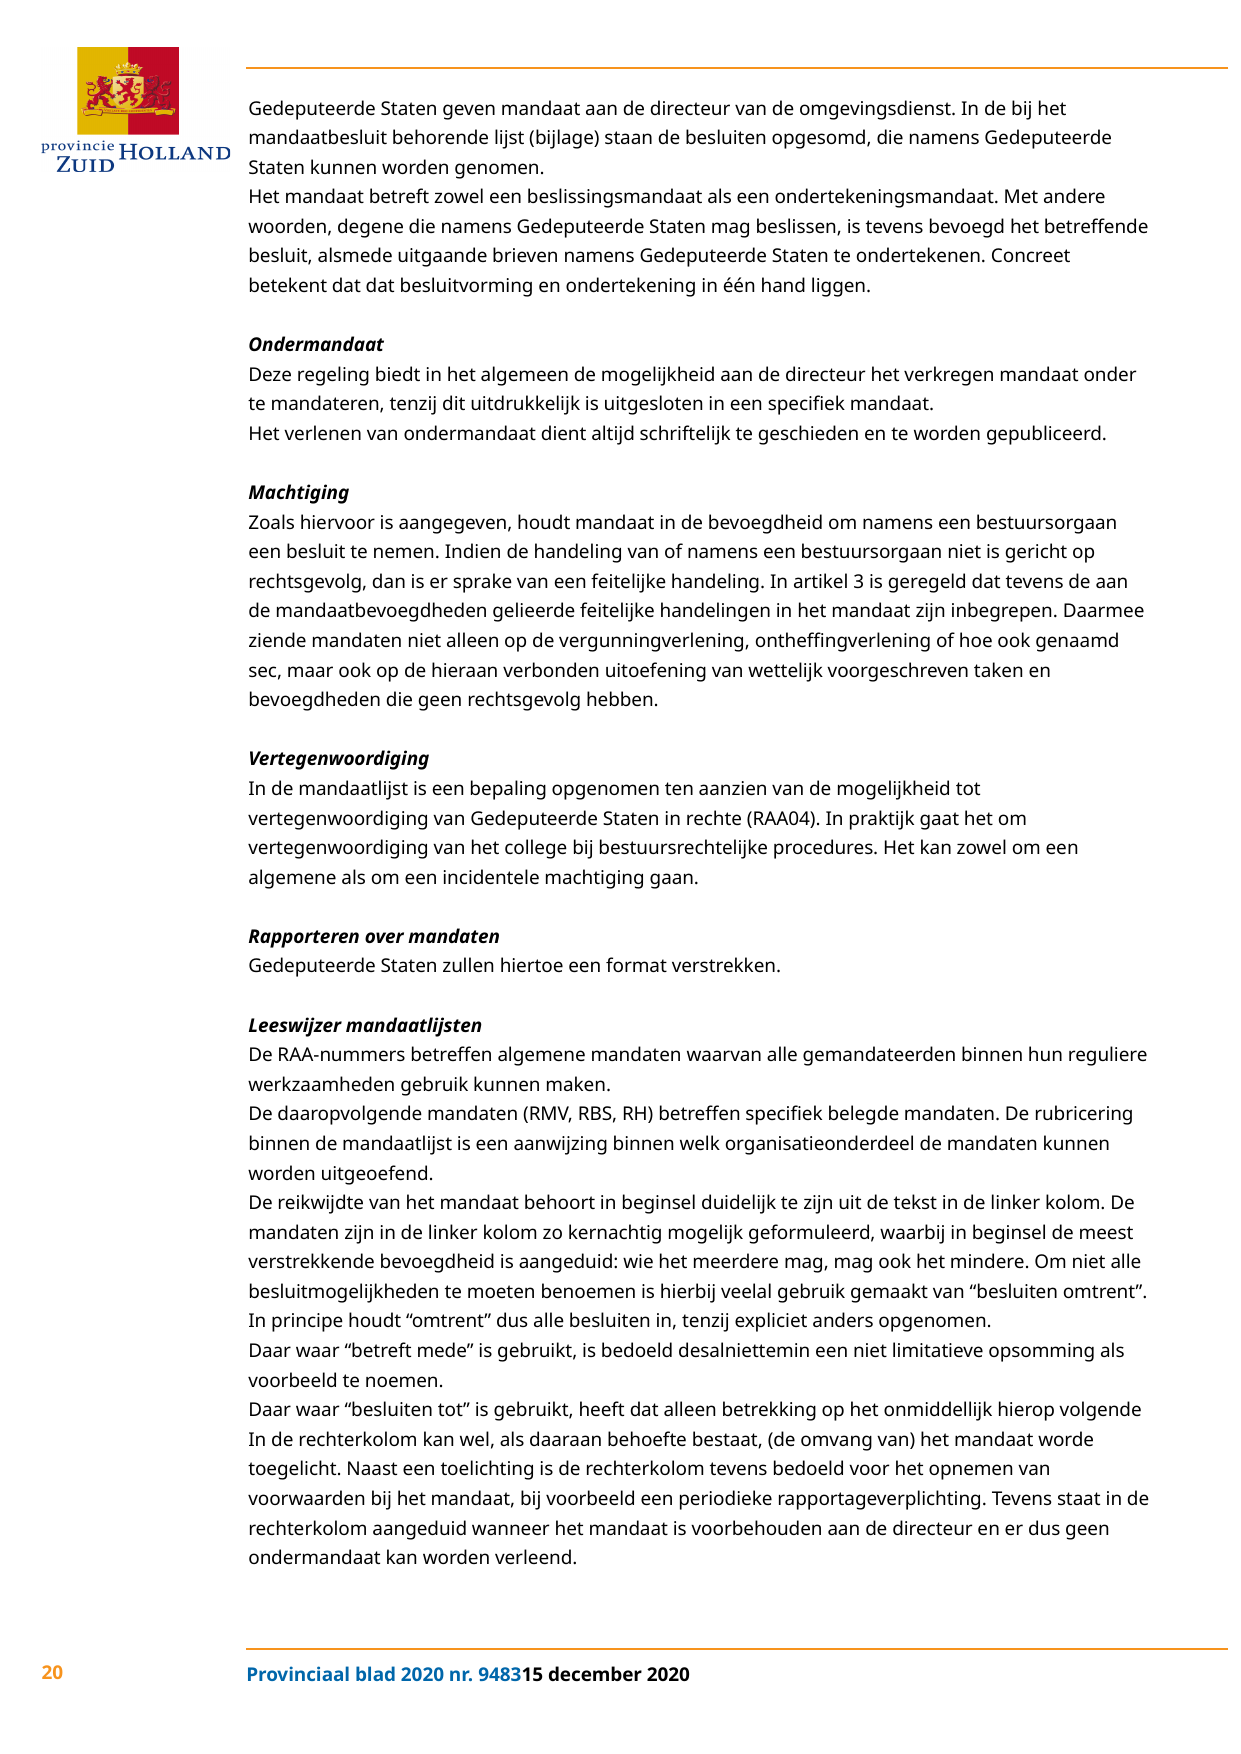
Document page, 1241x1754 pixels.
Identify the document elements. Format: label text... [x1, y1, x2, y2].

picture [41, 47, 231, 172]
text In de mandaatlijst is een bepaling opgenomen ten aanzien van de mogelijkheid tot vertegenwoordiging van Gedeputeerde Staten in rechte (RAA04). In praktijk gaat het om vertegenwoordiging van het college bij bestuursrechtelijke procedures. Het kan zowel om een algemene als om een incidentele machtiging gaan. [248, 775, 1152, 890]
text Machtiging [248, 479, 1152, 505]
text Zoals hiervoor is aangegeven, houdt mandaat in de bevoegdheid om namens een bestuursorgaan een besluit te nemen. Indien de handeling van of namens een bestuursorgaan niet is gericht op rechtsgevolg, dan is er sprake van een feitelijke handeling. In artikel 3 is geregeld dat tevens de aan de mandaatbevoegdheden gelieerde feitelijke handelingen in het mandaat zijn inbegrepen. Daarmee ziende mandaten niet alleen op de vergunningverlening, ontheffingverlening of hoe ook genaamd sec, maar ook op de hieraan verbonden uitoefening van wettelijk voorgeschreven taken en bevoegdheden die geen rechtsgevolg hebben. [248, 509, 1152, 712]
text Het verlenen van ondermandaat dient altijd schriftelijk te geschieden en te worden gepubliceerd. [248, 420, 1152, 446]
text De RAA-nummers betreffen algemene mandaten waarvan alle gemandateerden binnen hun reguliere werkzaamheden gebruik kunnen maken. [248, 1041, 1152, 1097]
text Rapporteren over mandaten [248, 923, 1152, 949]
text Leeswijzer mandaatlijsten [248, 1012, 1152, 1038]
text Gedeputeerde Staten zullen hiertoe een format verstrekken. [248, 953, 1152, 978]
text Het mandaat betreft zowel een beslissingsmandaat als een ondertekeningsmandaat. Met andere woorden, degene die namens Gedeputeerde Staten mag beslissen, is tevens bevoegd het betreffende besluit, alsmede uitgaande brieven namens Gedeputeerde Staten te ondertekenen. Concreet betekent dat dat besluitvorming en ondertekening in één hand liggen. [248, 183, 1152, 298]
text De reikwijdte van het mandaat behoort in beginsel duidelijk te zijn uit de tekst in de linker kolom. De mandaten zijn in de linker kolom zo kernachtig mogelijk geformuleerd, waarbij in beginsel de meest verstrekkende bevoegdheid is aangeduid: wie het meerdere mag, mag ook het mindere. Om niet alle besluitmogelijkheden te moeten benoemen is hierbij veelal gebruik gemaakt van “besluiten omtrent”. In principe houdt “omtrent” dus alle besluiten in, tenzij expliciet anders opgenomen. [248, 1189, 1152, 1333]
text Gedeputeerde Staten geven mandaat aan de directeur van de omgevingsdienst. In de bij het mandaatbesluit behorende lijst (bijlage) staan de besluiten opgesomd, die namens Gedeputeerde Staten kunnen worden genomen. [248, 95, 1152, 180]
text Daar waar “besluiten tot” is gebruikt, heeft dat alleen betrekking op het onmiddellijk hierop volgende In de rechterkolom kan wel, als daaraan behoefte bestaat, (de omvang van) het mandaat worde toegelicht. Naast een toelichting is de rechterkolom tevens bedoeld voor het opnemen van voorwaarden bij het mandaat, bij voorbeeld een periodieke rapportageverplichting. Tevens staat in de rechterkolom aangeduid wanneer het mandaat is voorbehouden aan de directeur en er dus geen ondermandaat kan worden verleend. [248, 1396, 1152, 1570]
text Deze regeling biedt in het algemeen de mogelijkheid aan de directeur het verkregen mandaat onder te mandateren, tenzij dit uitdrukkelijk is uitgesloten in een specifiek mandaat. [248, 361, 1152, 416]
text Ondermandaat [248, 331, 1152, 357]
text De daaropvolgende mandaten (RMV, RBS, RH) betreffen specifiek belegde mandaten. De rubricering binnen de mandaatlijst is een aanwijzing binnen welk organisatieonderdeel de mandaten kunnen worden uitgeoefend. [248, 1101, 1152, 1186]
text Daar waar “betreft mede” is gebruikt, is bedoeld desalniettemin een niet limitatieve opsomming als voorbeeld te noemen. [248, 1337, 1152, 1393]
text Vertegenwoordiging [248, 746, 1152, 771]
